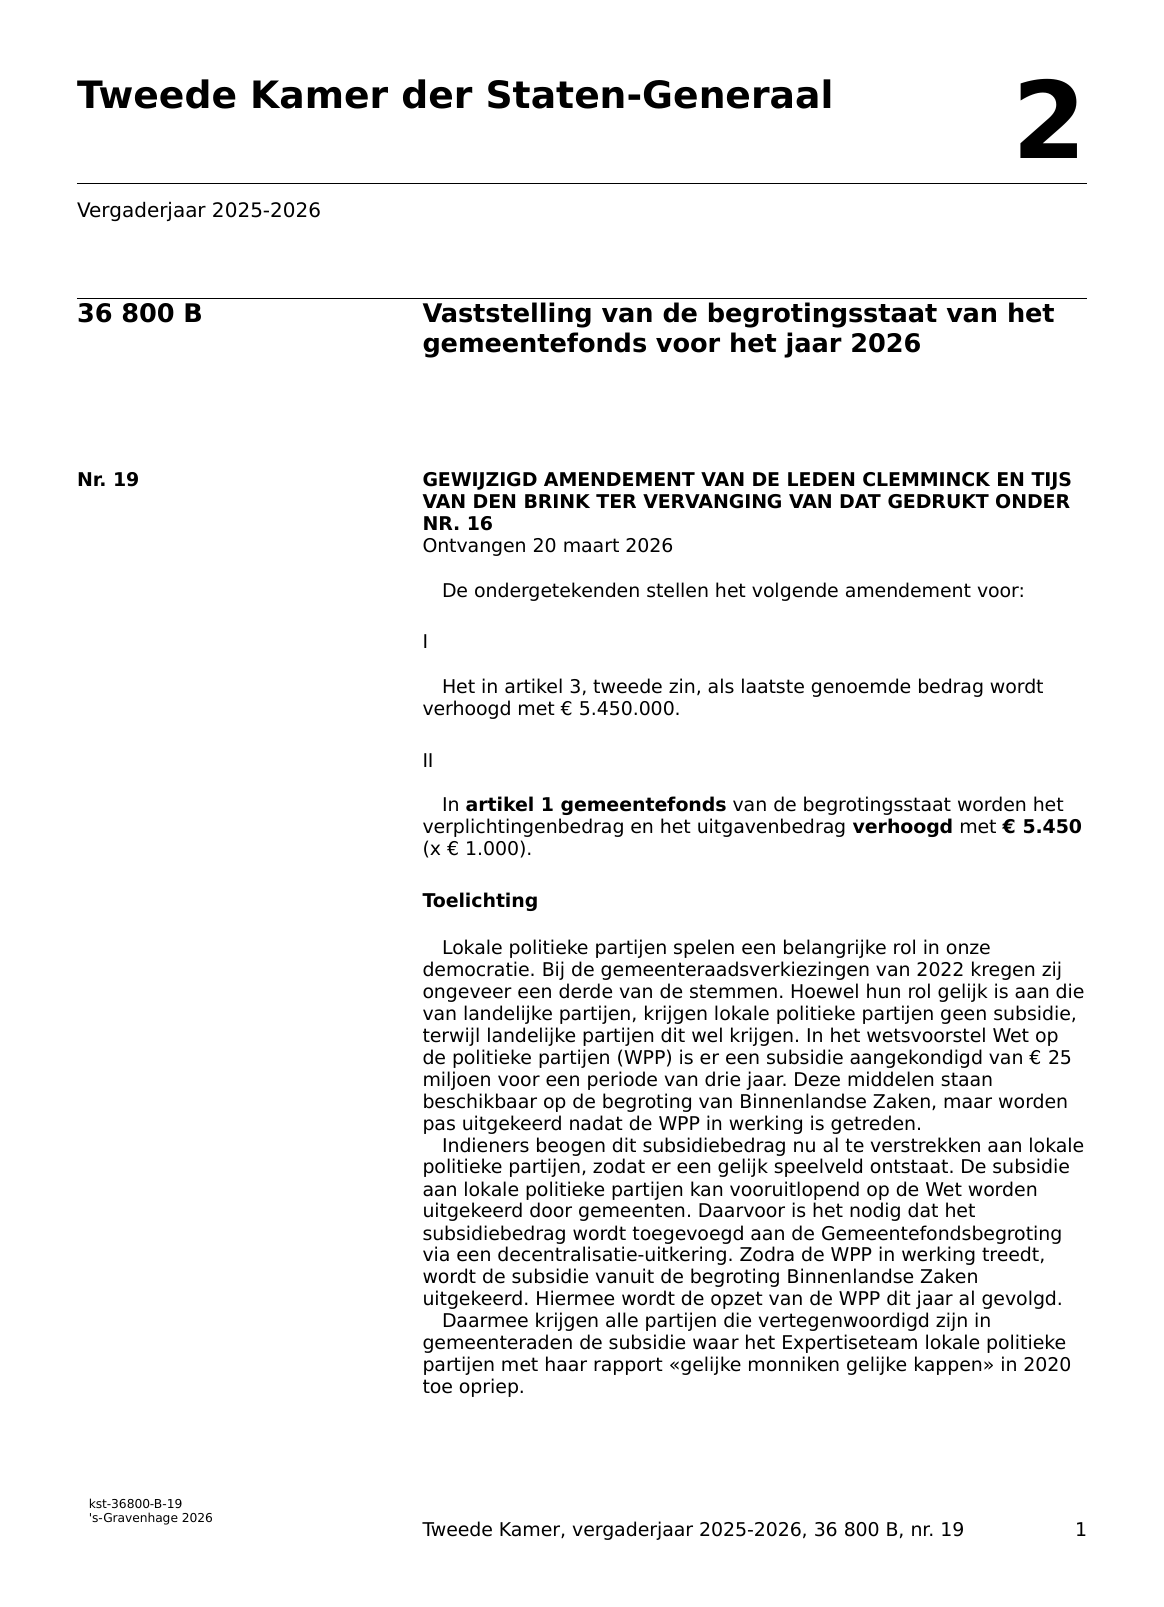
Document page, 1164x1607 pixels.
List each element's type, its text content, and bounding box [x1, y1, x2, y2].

text De ondergetekenden stellen het volgende amendement voor: [422, 579, 1087, 601]
subtitle Nr. 19 GEWIJZIGD AMENDEMENT VAN DE LEDEN CLEMMINCK EN TIJS VAN DEN BRINK TER VERVANGING VAN DAT GEDRUKT ONDER NR. 16 [77, 469, 1087, 535]
text Het in artikel 3, tweede zin, als laatste genoemde bedrag wordt verhoogd met € 5.450.000. [422, 676, 1087, 719]
subtitle Toelichting [422, 890, 1087, 912]
text 's-Gravenhage 2026 [88, 1511, 323, 1525]
subtitle 36 800 B Vaststelling van de begrotingsstaat van het gemeentefonds voor het jaar 2026 [77, 299, 1087, 358]
text kst-36800-B-19 [88, 1497, 323, 1511]
table_cell Vergaderjaar 2025-2026 [77, 184, 1087, 298]
table_header Tweede Kamer der Staten-Generaal [77, 59, 886, 183]
text Ontvangen 20 maart 2026 [422, 535, 1087, 557]
text Daarmee krijgen alle partijen die vertegenwoordigd zijn in gemeenteraden de subsidie waar het Expertiseteam lokale politieke partijen met haar rapport «gelijke monniken gelijke kappen» in 2020 toe opriep. [422, 1310, 1087, 1398]
subtitle II [422, 749, 1087, 772]
text In artikel 1 gemeentefonds van de begrotingsstaat worden het verplichtingenbedrag en het uitgavenbedrag verhoogd met € 5.450 (x € 1.000). [422, 794, 1087, 860]
text Indieners beogen dit subsidiebedrag nu al te verstrekken aan lokale politieke partijen, zodat er een gelijk speelveld ontstaat. De subsidie aan lokale politieke partijen kan vooruitlopend op de Wet worden uitgekeerd door gemeenten. Daarvoor is het nodig dat het subsidiebedrag wordt toegevoegd aan de Gemeentefondsbegroting via een decentralisatie-uitkering. Zodra de WPP in werking treedt, wordt de subsidie vanuit de begroting Binnenlandse Zaken uitgekeerd. Hiermee wordt de opzet van de WPP dit jaar al gevolgd. [422, 1134, 1087, 1310]
table_header 2 [886, 59, 1087, 183]
text Lokale politieke partijen spelen een belangrijke rol in onze democratie. Bij de gemeenteraadsverkiezingen van 2022 kregen zij ongeveer een derde van de stemmen. Hoewel hun rol gelijk is aan die van landelijke partijen, krijgen lokale politieke partijen geen subsidie, terwijl landelijke partijen dit wel krijgen. In het wetsvoorstel Wet op de politieke partijen (WPP) is er een subsidie aangekondigd van € 25 miljoen voor een periode van drie jaar. Deze middelen staan beschikbaar op de begroting van Binnenlandse Zaken, maar worden pas uitgekeerd nadat de WPP in werking is getreden. [422, 937, 1087, 1134]
subtitle I [422, 631, 1087, 653]
